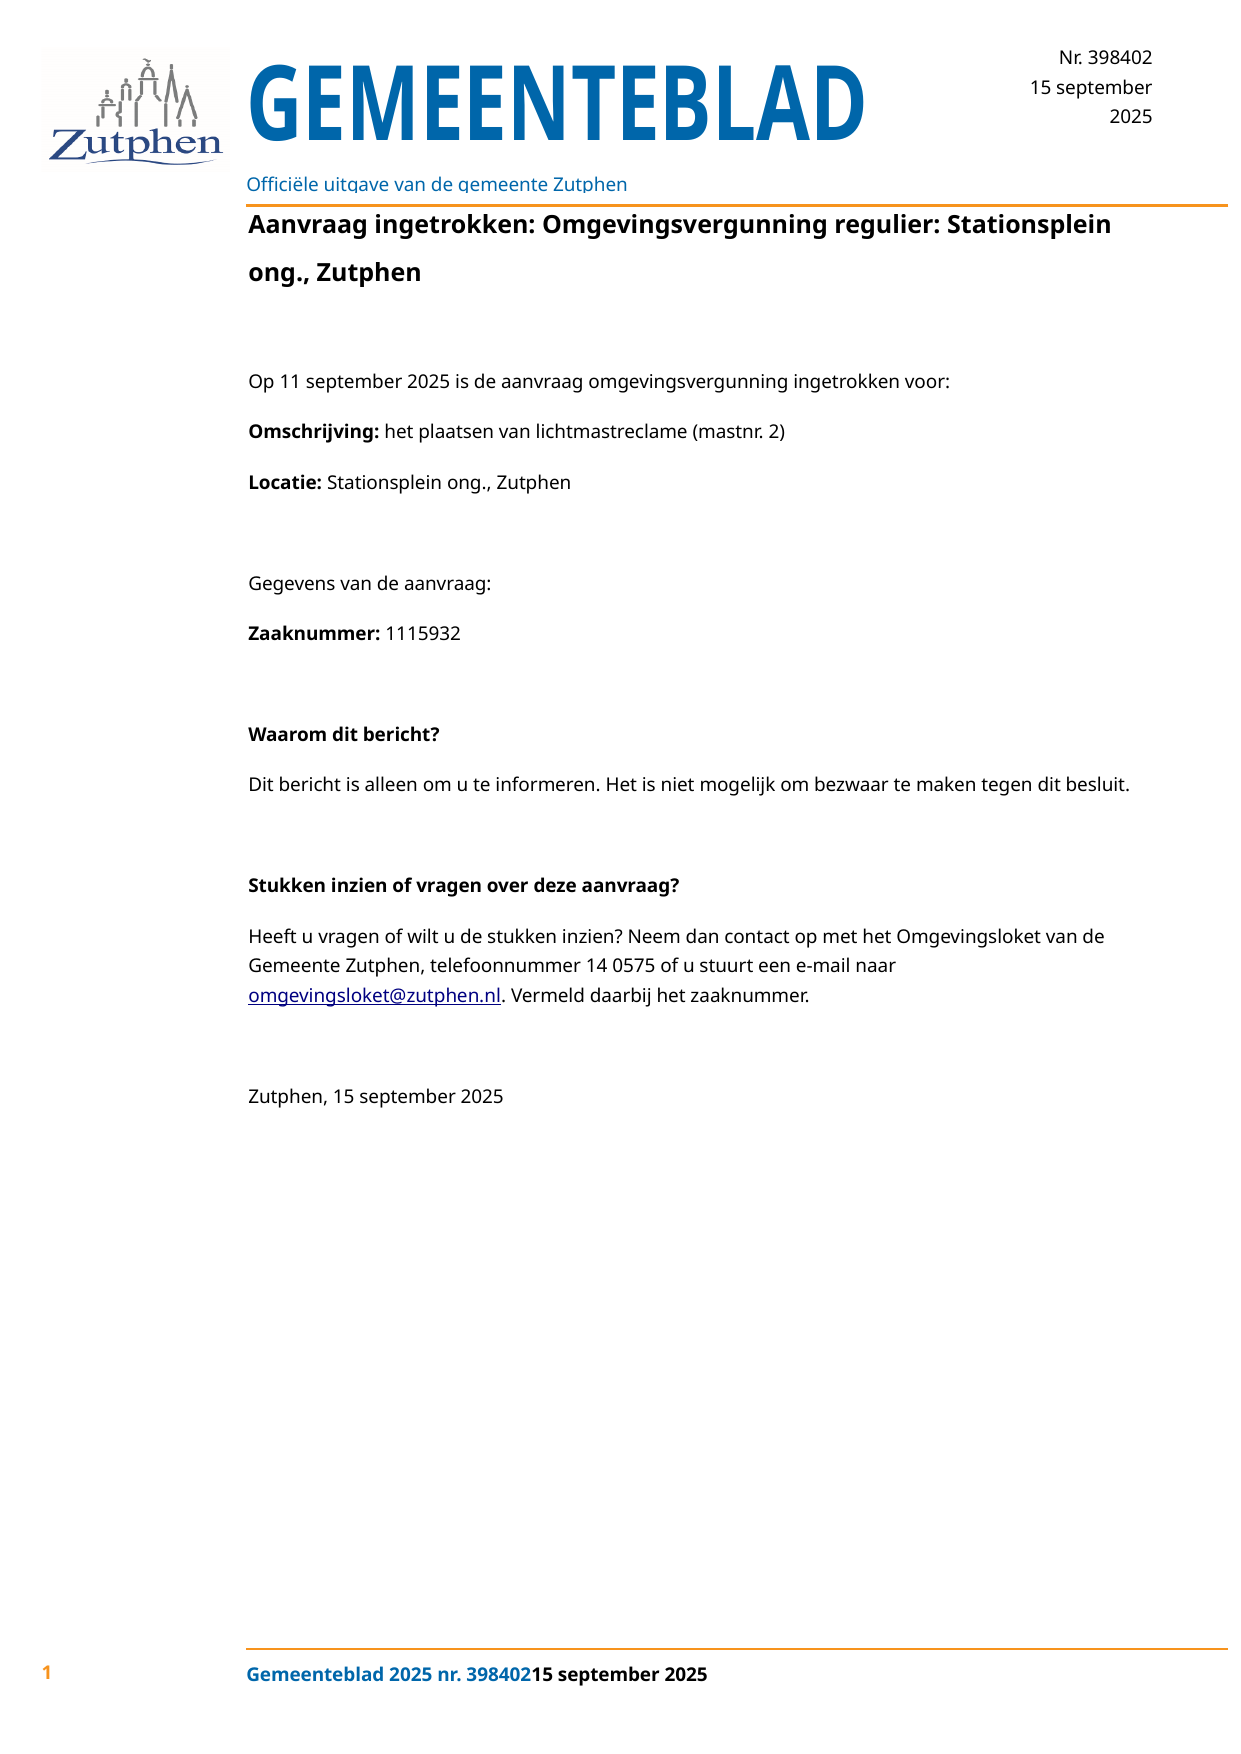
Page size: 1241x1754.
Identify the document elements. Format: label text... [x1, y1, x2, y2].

text Gegevens van de aanvraag: [248, 570, 1152, 596]
text Zaaknummer: 1115932 [248, 620, 1152, 646]
text Aanvraag ingetrokken: Omgevingsvergunning regulier: Stationsplein ong., Zutphen [248, 207, 1152, 288]
text Op 11 september 2025 is de aanvraag omgevingsvergunning ingetrokken voor: [248, 368, 1152, 394]
text Locatie: Stationsplein ong., Zutphen [248, 469, 1152, 495]
text Omschrijving: het plaatsen van lichtmastreclame (mastnr. 2) [248, 419, 1152, 444]
picture [41, 47, 231, 172]
text Heeft u vragen of wilt u de stukken inzien? Neem dan contact op met het Omgevingsloket van de Gemeente Zutphen, telefoonnummer 14 0575 of u stuurt een e-mail naar omgevingsloket@zutphen.nl. Vermeld daarbij het zaaknummer. [248, 923, 1152, 1008]
text Waarom dit bericht? [248, 721, 1152, 747]
text Stukken inzien of vragen over deze aanvraag? [248, 872, 1152, 898]
text Zutphen, 15 september 2025 [248, 1083, 1152, 1109]
text Dit bericht is alleen om u te informeren. Het is niet mogelijk om bezwaar te maken tegen dit besluit. [248, 772, 1152, 797]
